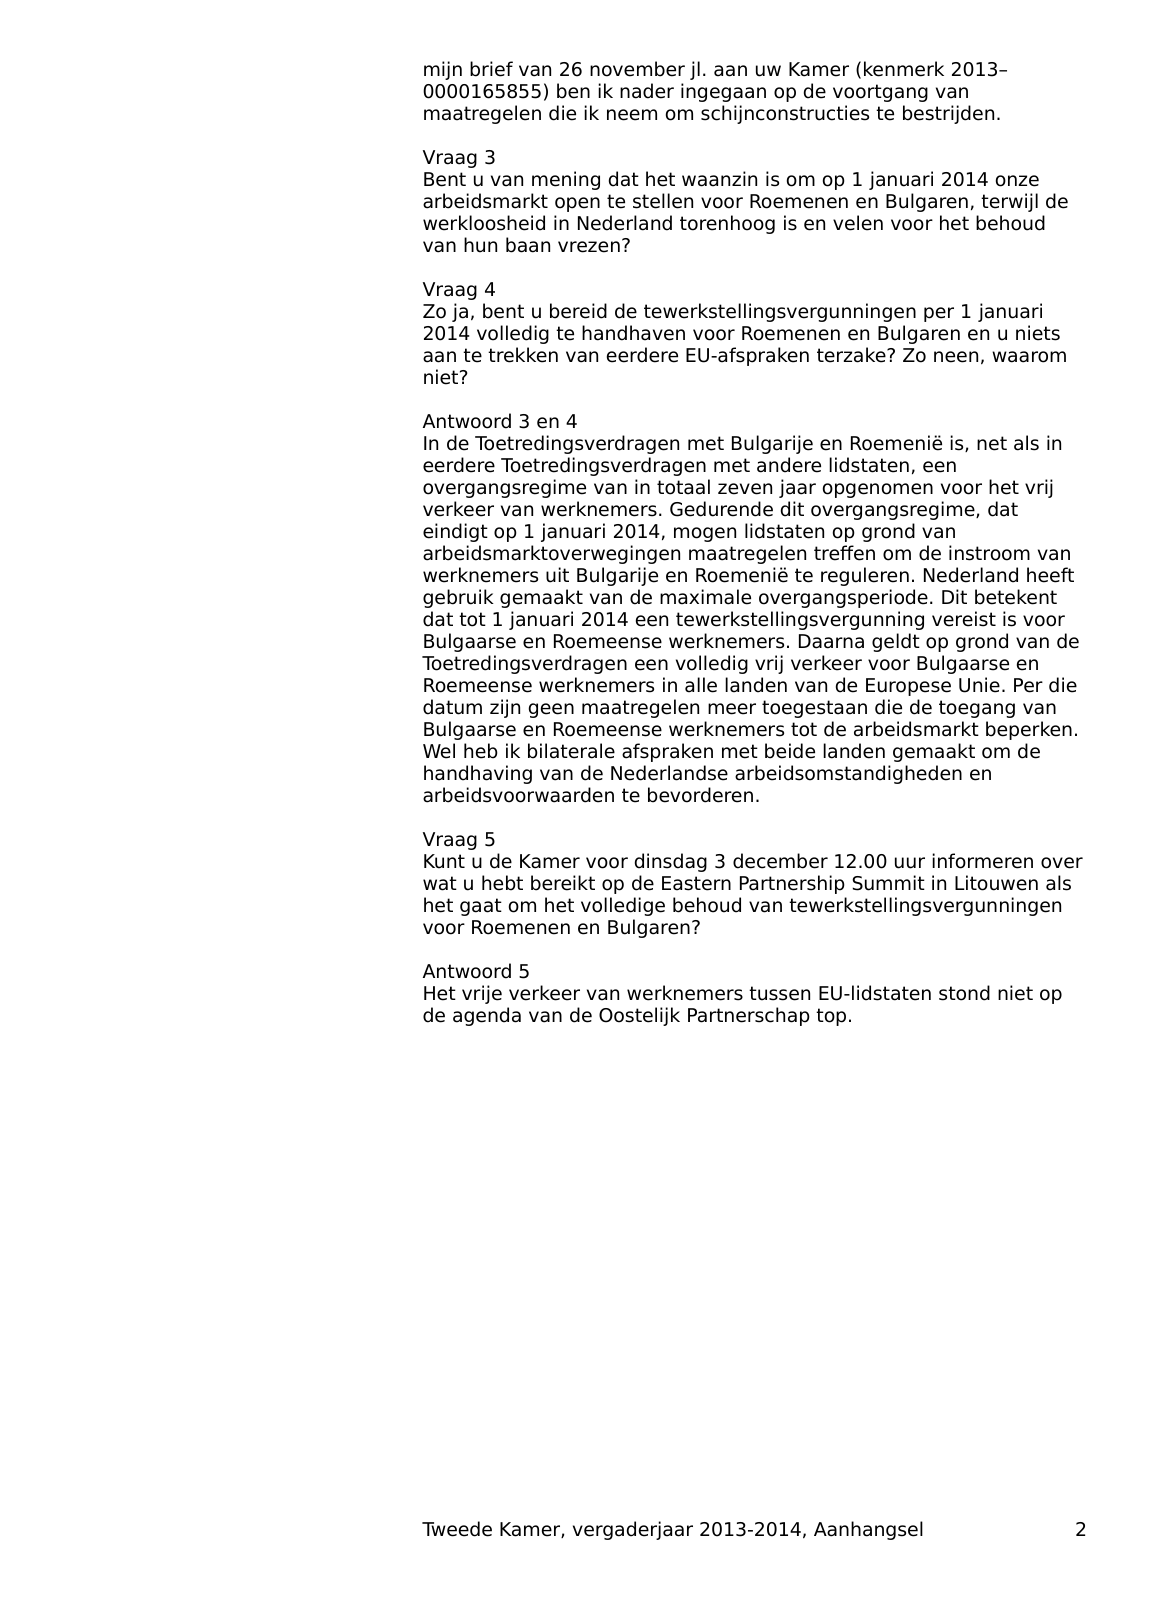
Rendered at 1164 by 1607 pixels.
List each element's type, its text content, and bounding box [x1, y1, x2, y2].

text Antwoord 3 en 4 [422, 411, 1087, 433]
text mijn brief van 26 november jl. aan uw Kamer (kenmerk 2013–0000165855) ben ik nader ingegaan op de voortgang van maatregelen die ik neem om schijnconstructies te bestrijden. [422, 59, 1087, 125]
text Vraag 3 [422, 147, 1087, 169]
text Zo ja, bent u bereid de tewerkstellingsvergunningen per 1 januari 2014 volledig te handhaven voor Roemenen en Bulgaren en u niets aan te trekken van eerdere EU-afspraken terzake? Zo neen, waarom niet? [422, 301, 1087, 389]
text Vraag 4 [422, 279, 1087, 301]
text In de Toetredingsverdragen met Bulgarije en Roemenië is, net als in eerdere Toetredingsverdragen met andere lidstaten, een overgangsregime van in totaal zeven jaar opgenomen voor het vrij verkeer van werknemers. Gedurende dit overgangsregime, dat eindigt op 1 januari 2014, mogen lidstaten op grond van arbeidsmarktoverwegingen maatregelen treffen om de instroom van werknemers uit Bulgarije en Roemenië te reguleren. Nederland heeft gebruik gemaakt van de maximale overgangsperiode. Dit betekent dat tot 1 januari 2014 een tewerkstellingsvergunning vereist is voor Bulgaarse en Roemeense werknemers. Daarna geldt op grond van de Toetredingsverdragen een volledig vrij verkeer voor Bulgaarse en Roemeense werknemers in alle landen van de Europese Unie. Per die datum zijn geen maatregelen meer toegestaan die de toegang van Bulgaarse en Roemeense werknemers tot de arbeidsmarkt beperken. Wel heb ik bilaterale afspraken met beide landen gemaakt om de handhaving van de Nederlandse arbeidsomstandigheden en arbeidsvoorwaarden te bevorderen. [422, 433, 1087, 807]
text Vraag 5 [422, 829, 1087, 851]
text Bent u van mening dat het waanzin is om op 1 januari 2014 onze arbeidsmarkt open te stellen voor Roemenen en Bulgaren, terwijl de werkloosheid in Nederland torenhoog is en velen voor het behoud van hun baan vrezen? [422, 169, 1087, 257]
text Het vrije verkeer van werknemers tussen EU-lidstaten stond niet op de agenda van de Oostelijk Partnerschap top. [422, 983, 1087, 1027]
text Kunt u de Kamer voor dinsdag 3 december 12.00 uur informeren over wat u hebt bereikt op de Eastern Partnership Summit in Litouwen als het gaat om het volledige behoud van tewerkstellingsvergunningen voor Roemenen en Bulgaren? [422, 851, 1087, 939]
text Antwoord 5 [422, 961, 1087, 983]
